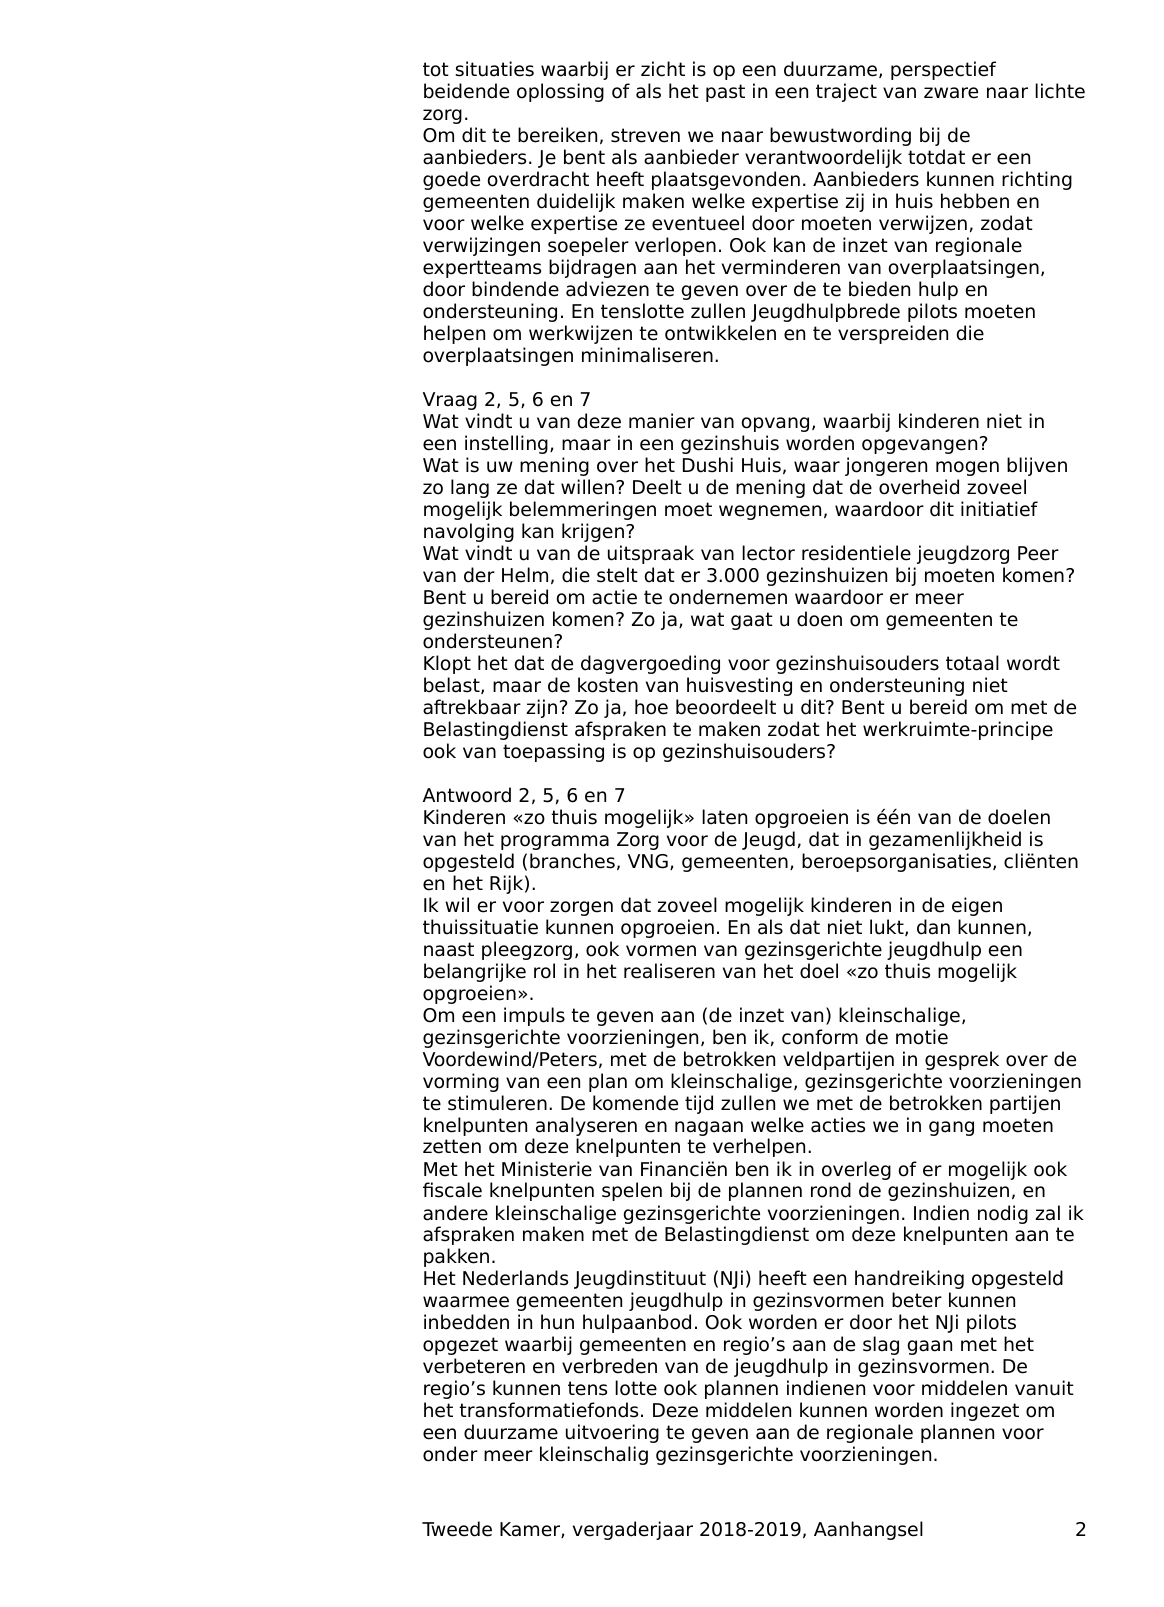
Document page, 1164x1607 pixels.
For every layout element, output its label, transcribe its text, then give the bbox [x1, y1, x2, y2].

text tot situaties waarbij er zicht is op een duurzame, perspectief beidende oplossing of als het past in een traject van zware naar lichte zorg. [422, 59, 1087, 125]
text Het Nederlands Jeugdinstituut (NJi) heeft een handreiking opgesteld waarmee gemeenten jeugdhulp in gezinsvormen beter kunnen inbedden in hun hulpaanbod. Ook worden er door het NJi pilots opgezet waarbij gemeenten en regio’s aan de slag gaan met het verbeteren en verbreden van de jeugdhulp in gezinsvormen. De regio’s kunnen tens lotte ook plannen indienen voor middelen vanuit het transformatiefonds. Deze middelen kunnen worden ingezet om een duurzame uitvoering te geven aan de regionale plannen voor onder meer kleinschalig gezinsgerichte voorzieningen. [422, 1268, 1087, 1466]
text Antwoord 2, 5, 6 en 7 [422, 785, 1087, 807]
text Om een impuls te geven aan (de inzet van) kleinschalige, gezinsgerichte voorzieningen, ben ik, conform de motie Voordewind/Peters, met de betrokken veldpartijen in gesprek over de vorming van een plan om kleinschalige, gezinsgerichte voorzieningen te stimuleren. De komende tijd zullen we met de betrokken partijen knelpunten analyseren en nagaan welke acties we in gang moeten zetten om deze knelpunten te verhelpen. [422, 1004, 1087, 1158]
text Om dit te bereiken, streven we naar bewustwording bij de aanbieders. Je bent als aanbieder verantwoordelijk totdat er een goede overdracht heeft plaatsgevonden. Aanbieders kunnen richting gemeenten duidelijk maken welke expertise zij in huis hebben en voor welke expertise ze eventueel door moeten verwijzen, zodat verwijzingen soepeler verlopen. Ook kan de inzet van regionale expertteams bijdragen aan het verminderen van overplaatsingen, door bindende adviezen te geven over de te bieden hulp en ondersteuning. En tenslotte zullen Jeugdhulpbrede pilots moeten helpen om werkwijzen te ontwikkelen en te verspreiden die overplaatsingen minimaliseren. [422, 125, 1087, 367]
text Wat vindt u van de uitspraak van lector residentiele jeugdzorg Peer van der Helm, die stelt dat er 3.000 gezinshuizen bij moeten komen? Bent u bereid om actie te ondernemen waardoor er meer gezinshuizen komen? Zo ja, wat gaat u doen om gemeenten te ondersteunen? [422, 543, 1087, 653]
text Vraag 2, 5, 6 en 7 [422, 389, 1087, 411]
text Kinderen «zo thuis mogelijk» laten opgroeien is één van de doelen van het programma Zorg voor de Jeugd, dat in gezamenlijkheid is opgesteld (branches, VNG, gemeenten, beroepsorganisaties, cliënten en het Rijk). [422, 807, 1087, 895]
text Klopt het dat de dagvergoeding voor gezinshuisouders totaal wordt belast, maar de kosten van huisvesting en ondersteuning niet aftrekbaar zijn? Zo ja, hoe beoordeelt u dit? Bent u bereid om met de Belastingdienst afspraken te maken zodat het werkruimte-principe ook van toepassing is op gezinshuisouders? [422, 653, 1087, 763]
text Ik wil er voor zorgen dat zoveel mogelijk kinderen in de eigen thuissituatie kunnen opgroeien. En als dat niet lukt, dan kunnen, naast pleegzorg, ook vormen van gezinsgerichte jeugdhulp een belangrijke rol in het realiseren van het doel «zo thuis mogelijk opgroeien». [422, 895, 1087, 1004]
text Wat vindt u van deze manier van opvang, waarbij kinderen niet in een instelling, maar in een gezinshuis worden opgevangen? [422, 411, 1087, 455]
text Wat is uw mening over het Dushi Huis, waar jongeren mogen blijven zo lang ze dat willen? Deelt u de mening dat de overheid zoveel mogelijk belemmeringen moet wegnemen, waardoor dit initiatief navolging kan krijgen? [422, 455, 1087, 543]
text Met het Ministerie van Financiën ben ik in overleg of er mogelijk ook fiscale knelpunten spelen bij de plannen rond de gezinshuizen, en andere kleinschalige gezinsgerichte voorzieningen. Indien nodig zal ik afspraken maken met de Belastingdienst om deze knelpunten aan te pakken. [422, 1158, 1087, 1268]
